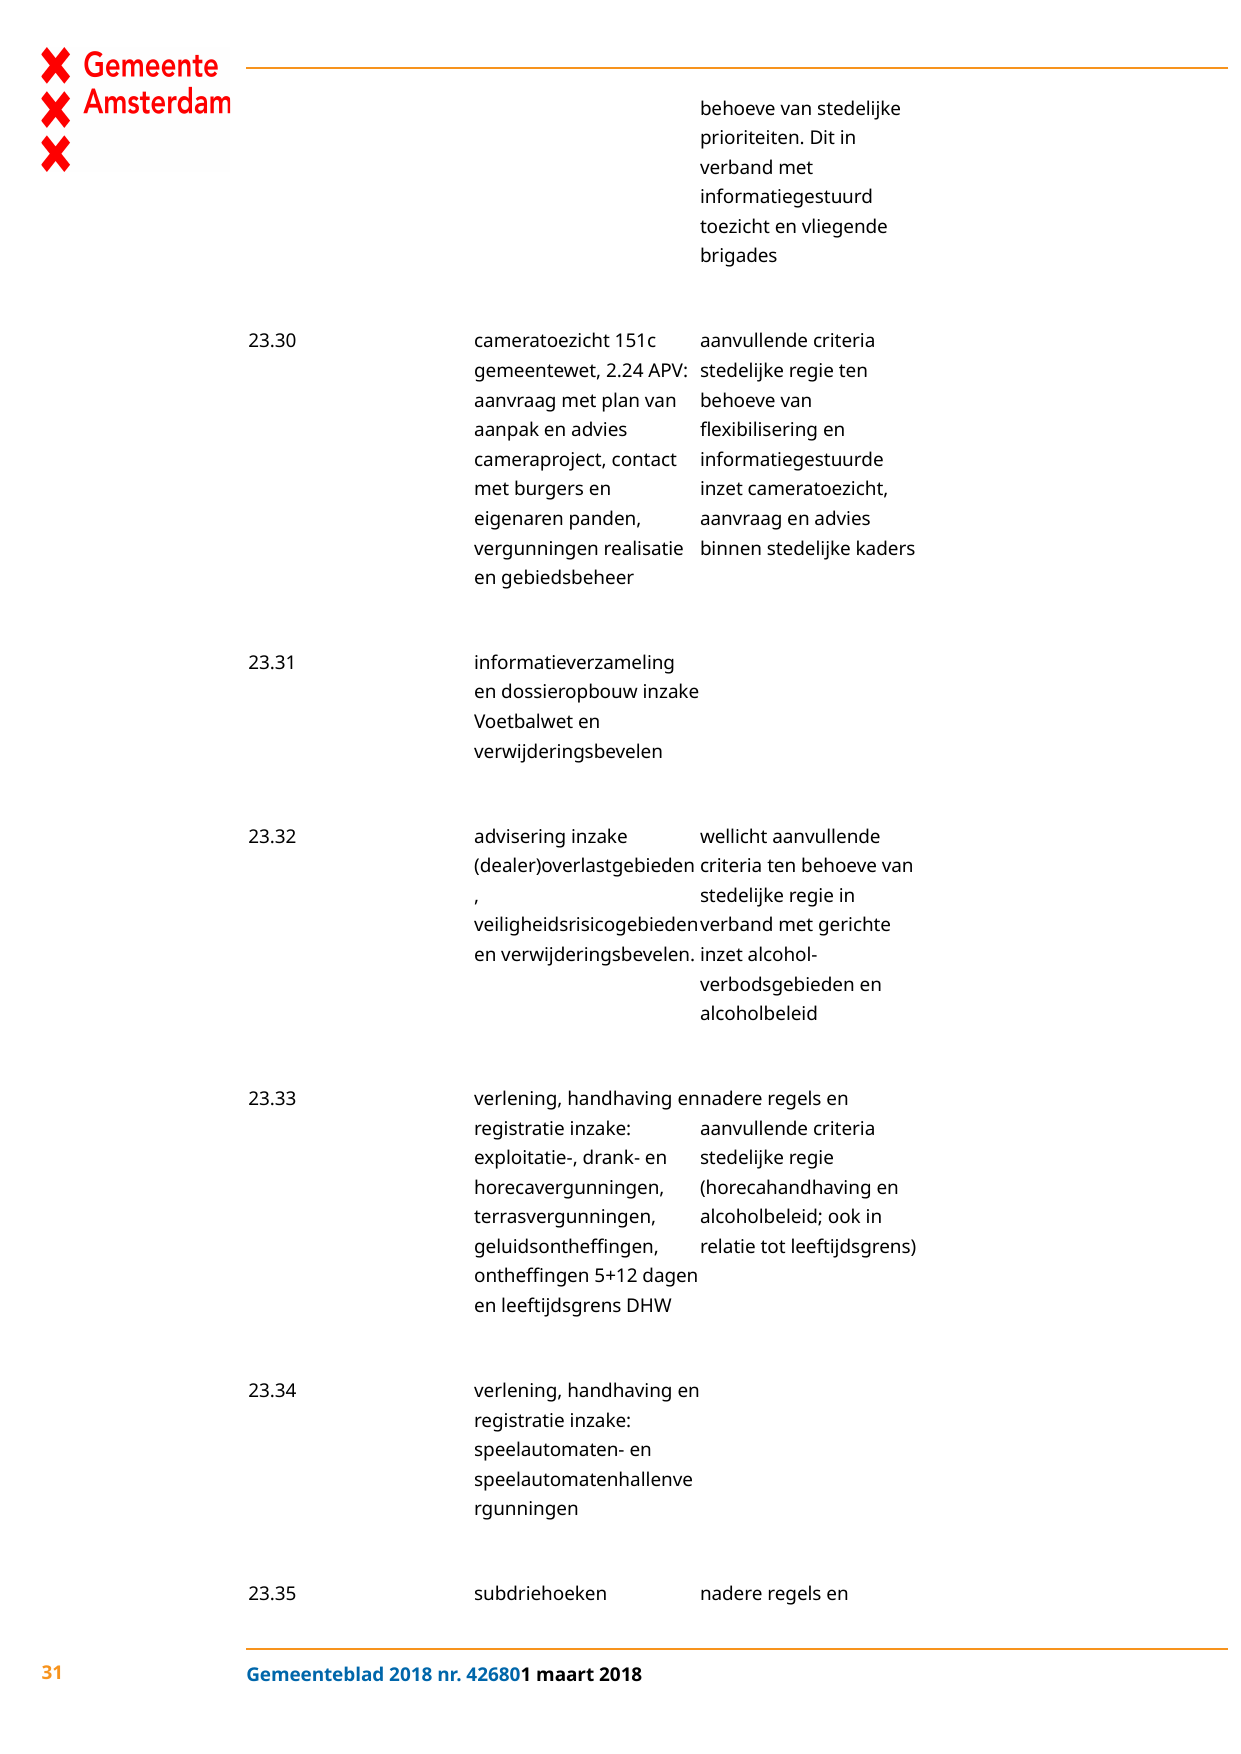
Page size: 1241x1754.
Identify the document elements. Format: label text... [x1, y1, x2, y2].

table_cell [700, 1348, 926, 1551]
table_cell nadere regels en aanvullende criteria stedelijke regie (horecahandhaving en alcoholbeleid; ook in relatie tot leeftijdsgrens) [700, 1056, 926, 1348]
table_cell [474, 95, 700, 298]
table_cell wellicht aanvullende criteria ten behoeve van stedelijke regie in verband met gerichte inzet alcohol-verbodsgebieden en alcoholbeleid [700, 793, 926, 1056]
table_cell verlening, handhaving en registratie inzake: speelautomaten- en speelautomatenhallenvergunningen [474, 1348, 700, 1551]
table_cell [926, 793, 1152, 1056]
table_cell 23.31 [248, 620, 474, 793]
table_cell [926, 620, 1152, 793]
table_cell [700, 620, 926, 793]
table_cell informatieverzameling en dossieropbouw inzake Voetbalwet en verwijderingsbevelen [474, 620, 700, 793]
table_cell [926, 1348, 1152, 1551]
table_cell 23.30 [248, 298, 474, 619]
table_cell [926, 1056, 1152, 1348]
table_cell 23.32 [248, 793, 474, 1056]
table_cell behoeve van stedelijke prioriteiten. Dit in verband met informatiegestuurd toezicht en vliegende brigades [700, 95, 926, 298]
table_cell 23.33 [248, 1056, 474, 1348]
table_cell aanvullende criteria stedelijke regie ten behoeve van flexibilisering en informatiegestuurde inzet cameratoezicht, aanvraag en advies binnen stedelijke kaders [700, 298, 926, 619]
table_cell 23.34 [248, 1348, 474, 1551]
table_cell [926, 95, 1152, 298]
table_cell [926, 298, 1152, 619]
table_cell [926, 1551, 1152, 1606]
table_cell advisering inzake (dealer)overlastgebieden, veiligheidsrisicogebieden en verwijderingsbevelen. [474, 793, 700, 1056]
table_cell subdriehoeken [474, 1551, 700, 1606]
picture [41, 47, 231, 172]
table_cell 23.35 [248, 1551, 474, 1606]
table_cell verlening, handhaving en registratie inzake: exploitatie-, drank- en horecavergunningen, terrasvergunningen, geluidsontheffingen, ontheffingen 5+12 dagen en leeftijdsgrens DHW [474, 1056, 700, 1348]
table_cell nadere regels en [700, 1551, 926, 1606]
table_cell [248, 95, 474, 298]
table_cell cameratoezicht 151c gemeentewet, 2.24 APV: aanvraag met plan van aanpak en advies cameraproject, contact met burgers en eigenaren panden, vergunningen realisatie en gebiedsbeheer [474, 298, 700, 619]
